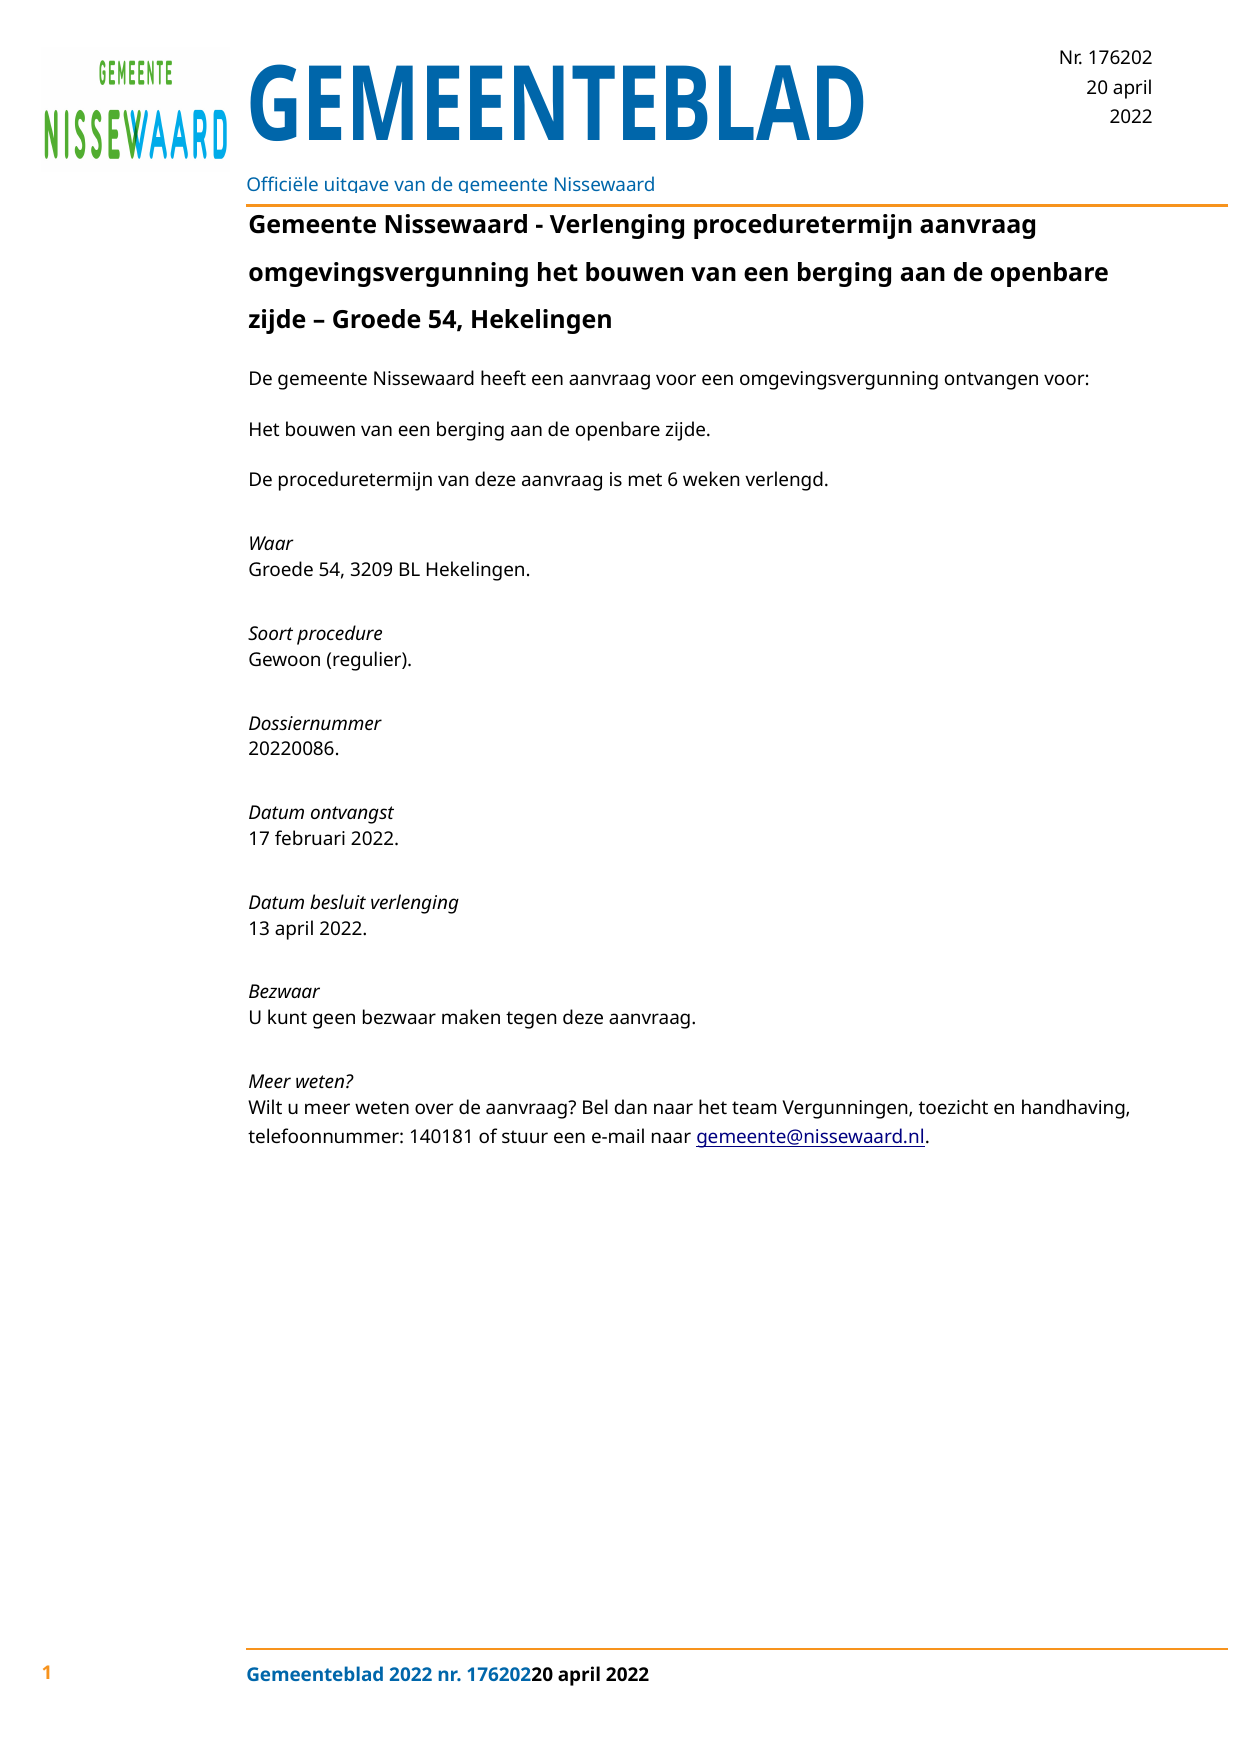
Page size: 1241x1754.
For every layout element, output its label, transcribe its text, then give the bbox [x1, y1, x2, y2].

text Meer weten? [248, 1068, 1152, 1094]
text Soort procedure [248, 620, 1152, 646]
text Gemeente Nissewaard - Verlenging proceduretermijn aanvraag omgevingsvergunning het bouwen van een berging aan de openbare zijde – Groede 54, Hekelingen [248, 207, 1152, 336]
picture [41, 47, 231, 172]
text De proceduretermijn van deze aanvraag is met 6 weken verlengd. [248, 466, 1152, 492]
text Datum besluit verlenging [248, 889, 1152, 915]
text Waar [248, 530, 1152, 556]
text De gemeente Nissewaard heeft een aanvraag voor een omgevingsvergunning ontvangen voor: [248, 366, 1152, 391]
text 13 april 2022. [248, 915, 1152, 941]
text Dossiernummer [248, 710, 1152, 735]
text Datum ontvangst [248, 799, 1152, 825]
text Het bouwen van een berging aan de openbare zijde. [248, 416, 1152, 442]
text Wilt u meer weten over de aanvraag? Bel dan naar het team Vergunningen, toezicht en handhaving, telefoonnummer: 140181 of stuur een e-mail naar gemeente@nissewaard.nl. [248, 1094, 1152, 1149]
text Gewoon (regulier). [248, 646, 1152, 671]
text U kunt geen bezwaar maken tegen deze aanvraag. [248, 1004, 1152, 1030]
text 17 februari 2022. [248, 825, 1152, 851]
text 20220086. [248, 735, 1152, 761]
text Bezwaar [248, 979, 1152, 1004]
text Groede 54, 3209 BL Hekelingen. [248, 556, 1152, 582]
